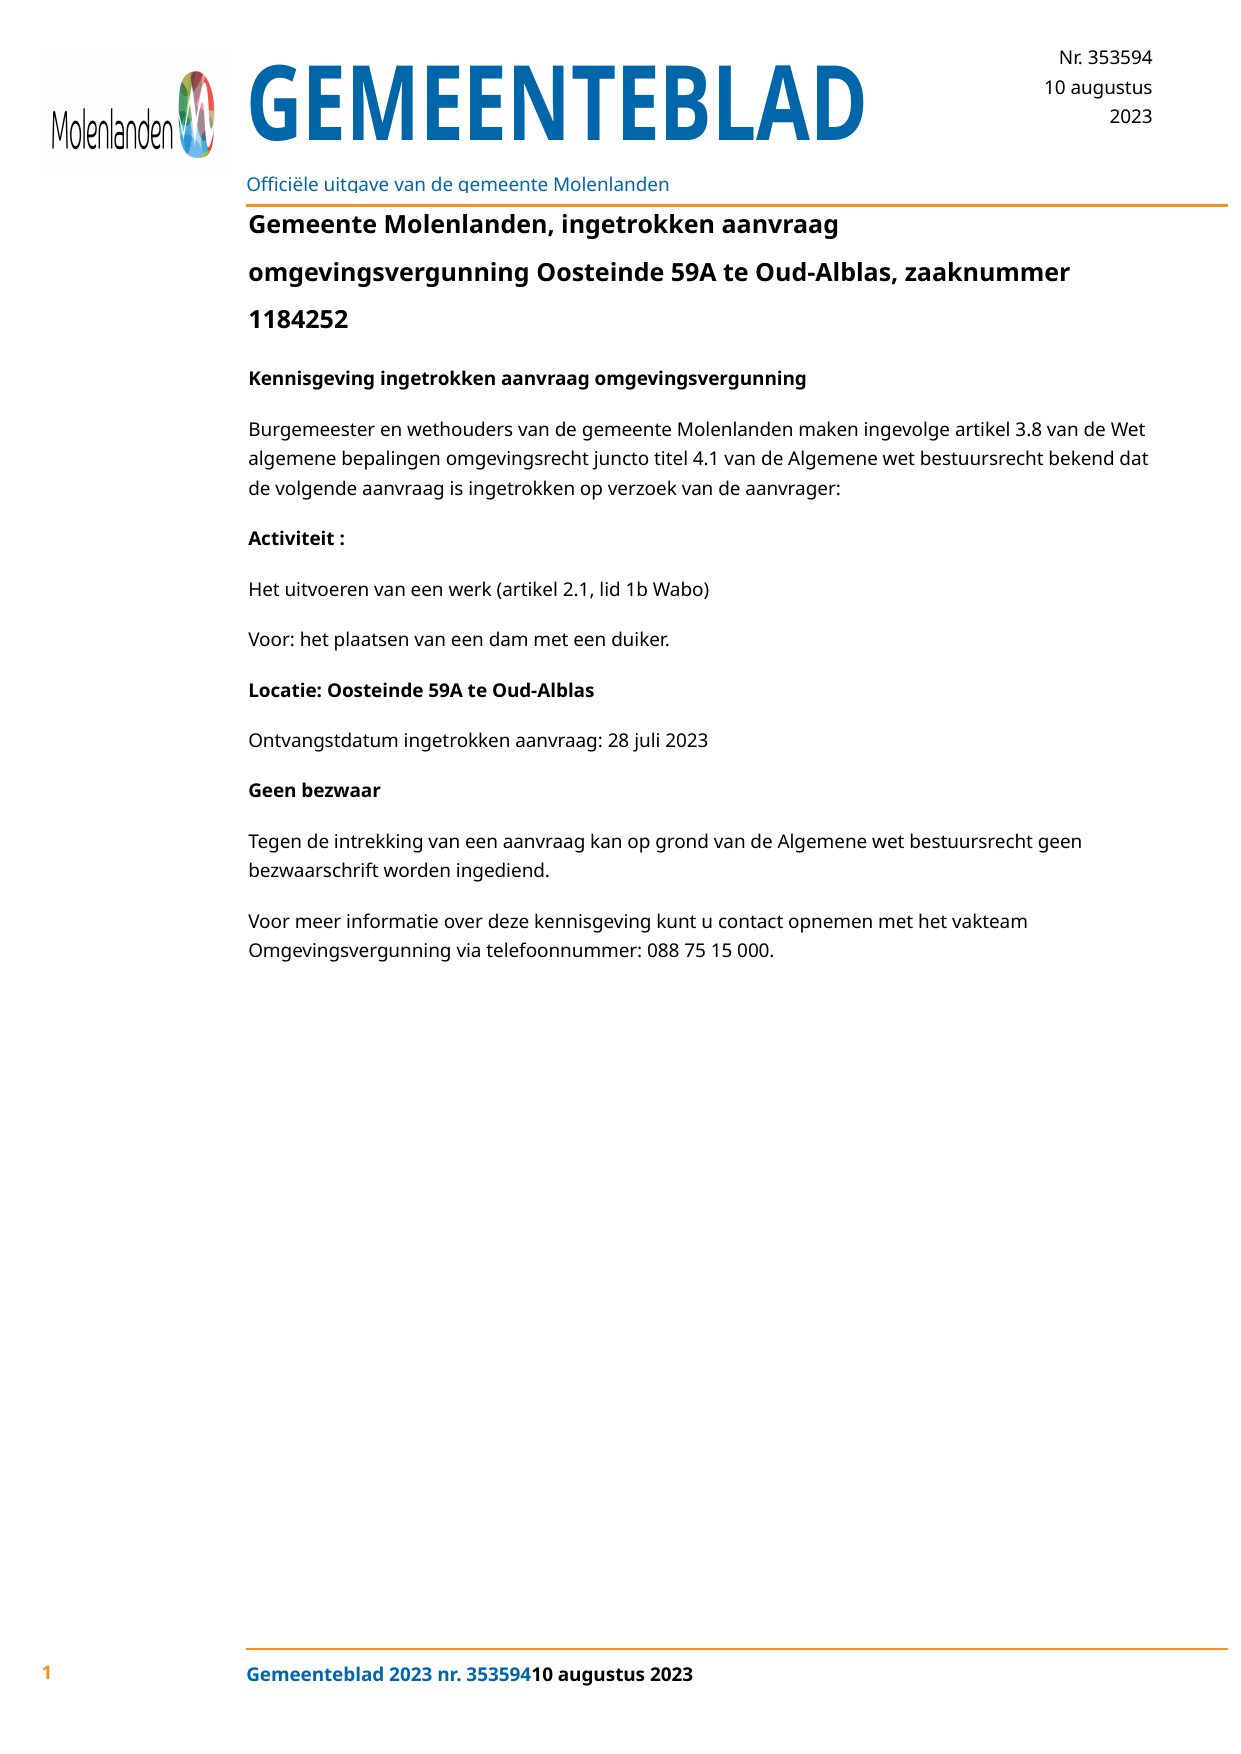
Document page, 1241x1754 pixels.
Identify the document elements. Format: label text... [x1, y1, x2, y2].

text Voor meer informatie over deze kennisgeving kunt u contact opnemen met het vakteam Omgevingsvergunning via telefoonnummer: 088 75 15 000. [248, 908, 1152, 963]
text Ontvangstdatum ingetrokken aanvraag: 28 juli 2023 [248, 727, 1152, 753]
picture [41, 47, 231, 172]
text Het uitvoeren van een werk (artikel 2.1, lid 1b Wabo) [248, 576, 1152, 602]
text Burgemeester en wethouders van de gemeente Molenlanden maken ingevolge artikel 3.8 van de Wet algemene bepalingen omgevingsrecht juncto titel 4.1 van de Algemene wet bestuursrecht bekend dat de volgende aanvraag is ingetrokken op verzoek van de aanvrager: [248, 416, 1152, 501]
text Gemeente Molenlanden, ingetrokken aanvraag omgevingsvergunning Oosteinde 59A te Oud-Alblas, zaaknummer 1184252 [248, 207, 1152, 336]
text Activiteit : [248, 526, 1152, 551]
text Kennisgeving ingetrokken aanvraag omgevingsvergunning [248, 366, 1152, 391]
text Tegen de intrekking van een aanvraag kan op grond van de Algemene wet bestuursrecht geen bezwaarschrift worden ingediend. [248, 828, 1152, 883]
text Locatie: Oosteinde 59A te Oud-Alblas [248, 677, 1152, 702]
text Voor: het plaatsen van een dam met een duiker. [248, 626, 1152, 652]
text Geen bezwaar [248, 778, 1152, 803]
